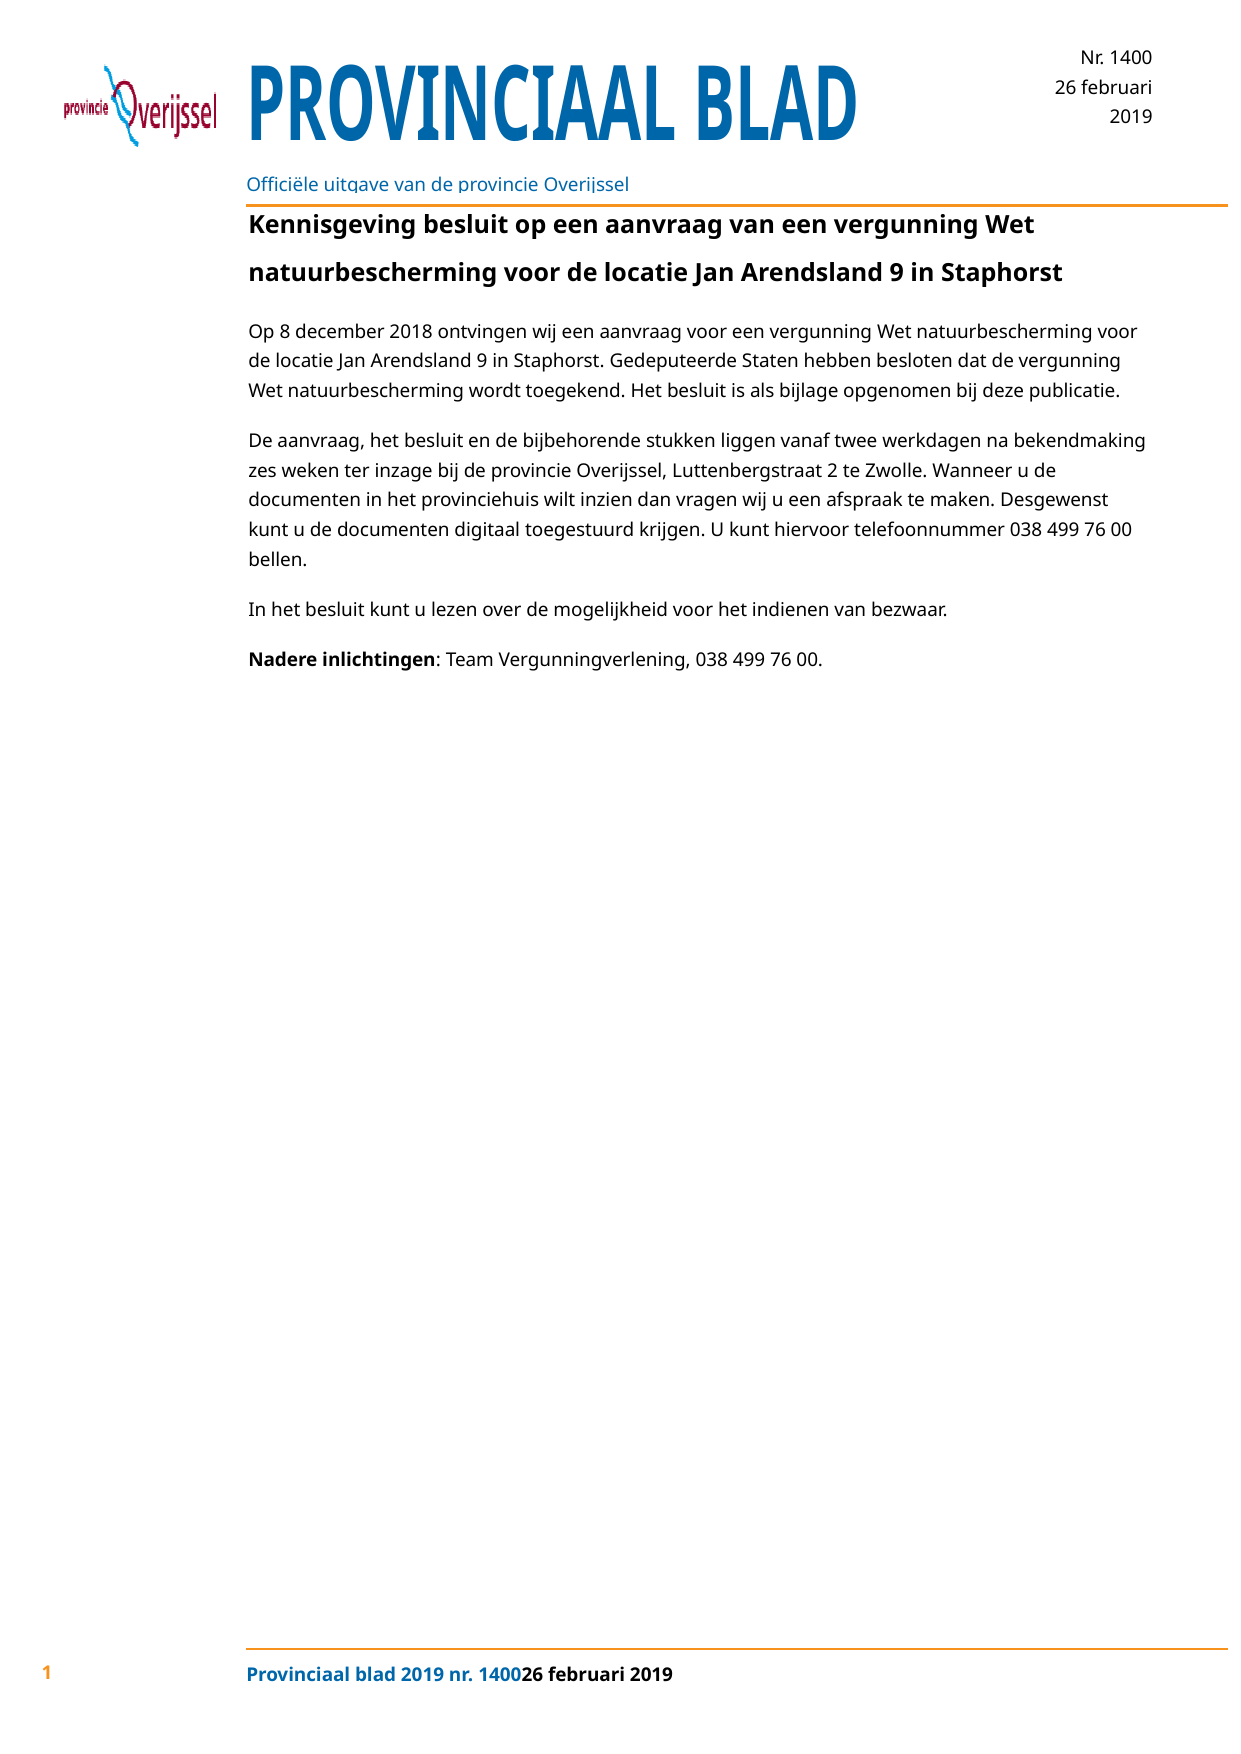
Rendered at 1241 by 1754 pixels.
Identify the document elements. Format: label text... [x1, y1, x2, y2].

picture [41, 47, 231, 172]
text Op 8 december 2018 ontvingen wij een aanvraag voor een vergunning Wet natuurbescherming voor de locatie Jan Arendsland 9 in Staphorst. Gedeputeerde Staten hebben besloten dat de vergunning Wet natuurbescherming wordt toegekend. Het besluit is als bijlage opgenomen bij deze publicatie. [248, 318, 1152, 403]
text Nadere inlichtingen: Team Vergunningverlening, 038 499 76 00. [248, 647, 1152, 672]
text In het besluit kunt u lezen over de mogelijkheid voor het indienen van bezwaar. [248, 596, 1152, 622]
text Kennisgeving besluit op een aanvraag van een vergunning Wet natuurbescherming voor de locatie Jan Arendsland 9 in Staphorst [248, 207, 1152, 288]
text De aanvraag, het besluit en de bijbehorende stukken liggen vanaf twee werkdagen na bekendmaking zes weken ter inzage bij de provincie Overijssel, Luttenbergstraat 2 te Zwolle. Wanneer u de documenten in het provinciehuis wilt inzien dan vragen wij u een afspraak te maken. Desgewenst kunt u de documenten digitaal toegestuurd krijgen. U kunt hiervoor telefoonnummer 038 499 76 00 bellen. [248, 427, 1152, 572]
